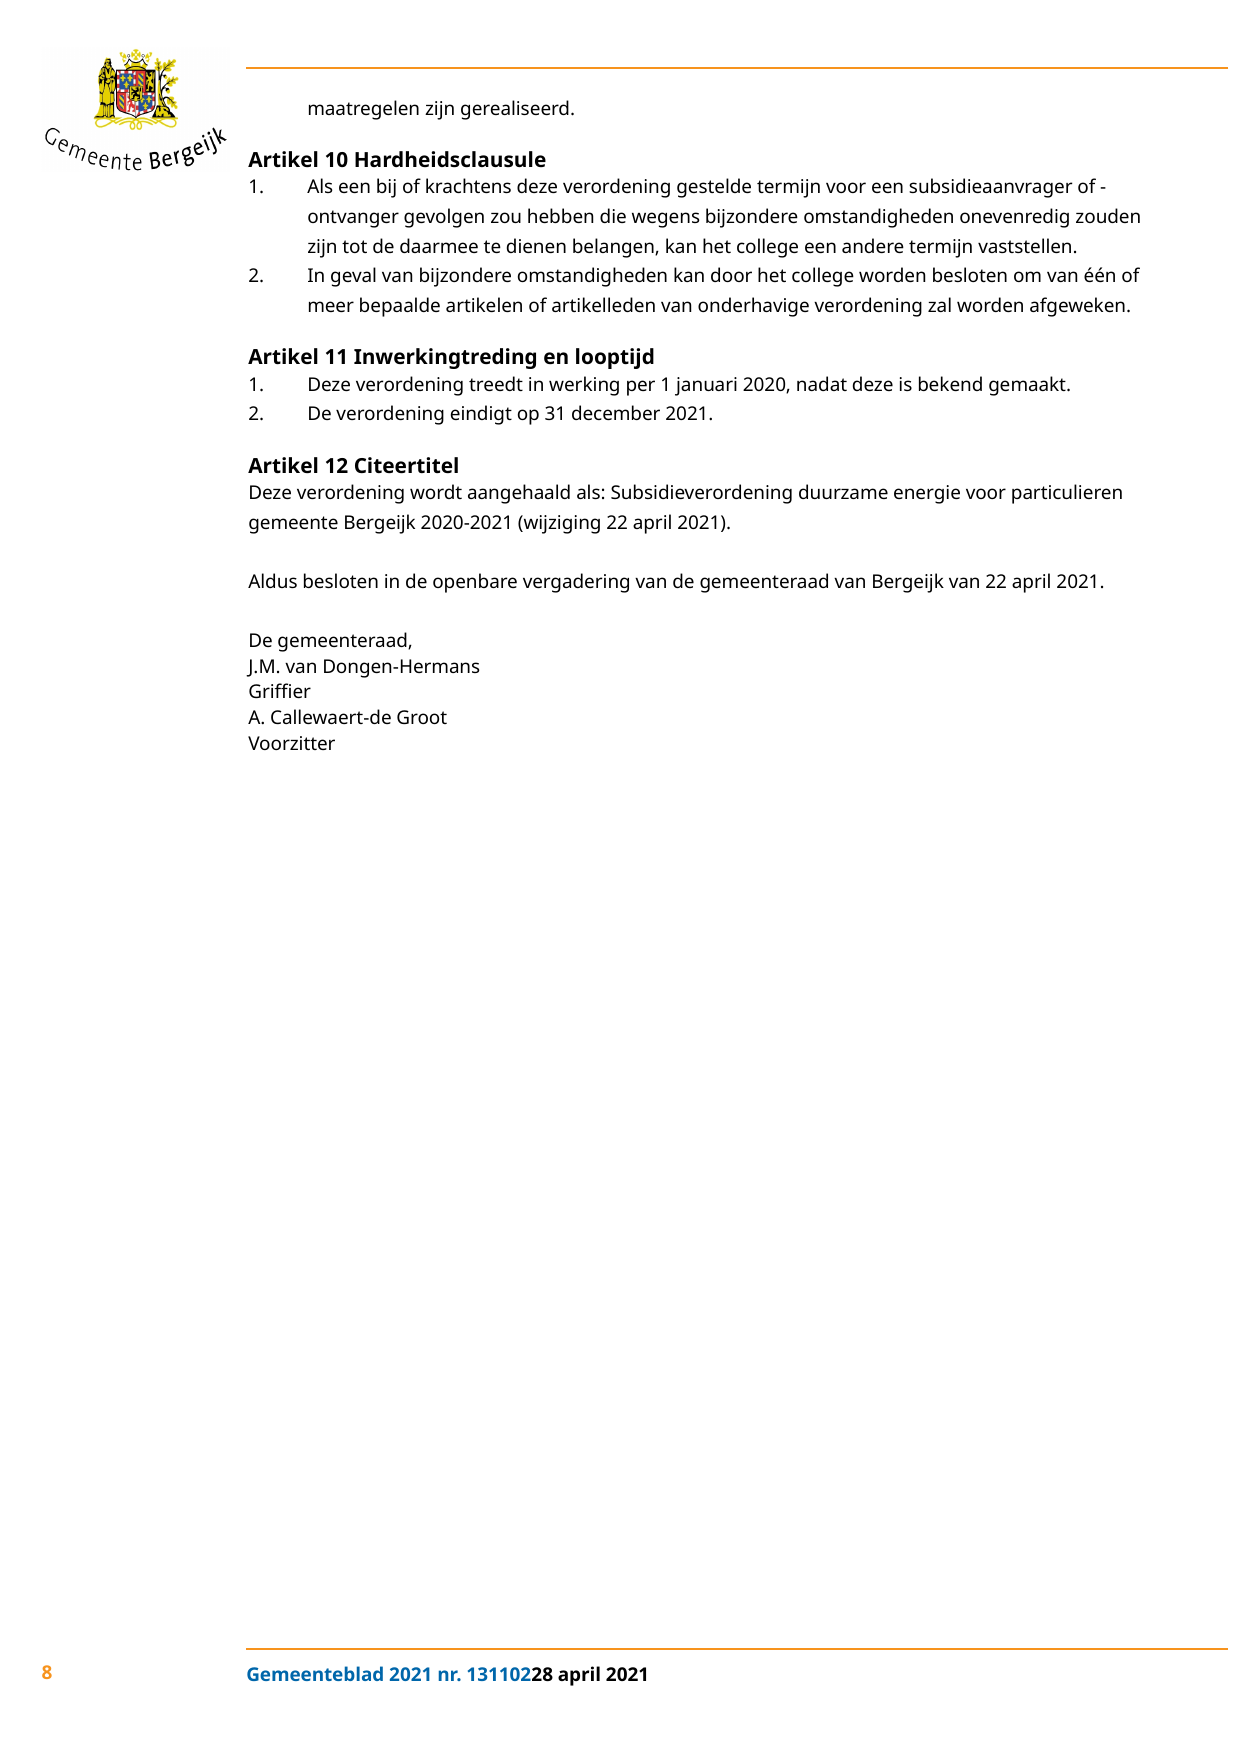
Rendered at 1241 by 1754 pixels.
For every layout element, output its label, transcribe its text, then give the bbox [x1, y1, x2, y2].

text Griffier [248, 679, 1152, 704]
text A. Callewaert-de Groot [248, 704, 1152, 730]
text Artikel 12 Citeertitel [248, 451, 1152, 479]
text De gemeenteraad, [248, 627, 1152, 653]
list Deze verordening treedt in werking per 1 januari 2020, nadat deze is bekend gemaakt. [248, 371, 1152, 397]
text Deze verordening wordt aangehaald als: Subsidieverordening duurzame energie voor particulieren gemeente Bergeijk 2020-2021 (wijziging 22 april 2021). [248, 479, 1152, 534]
text Voorzitter [248, 730, 1152, 756]
list maatregelen zijn gerealiseerd. [248, 95, 1152, 121]
text Artikel 11 Inwerkingtreding en looptijd [248, 342, 1152, 371]
text J.M. van Dongen-Hermans [248, 653, 1152, 679]
text Aldus besloten in de openbare vergadering van de gemeenteraad van Bergeijk van 22 april 2021. [248, 568, 1152, 594]
list Als een bij of krachtens deze verordening gestelde termijn voor een subsidieaanvrager of -ontvanger gevolgen zou hebben die wegens bijzondere omstandigheden onevenredig zouden zijn tot de daarmee te dienen belangen, kan het college een andere termijn vaststellen. [248, 174, 1152, 258]
text Artikel 10 Hardheidsclausule [248, 145, 1152, 174]
list De verordening eindigt op 31 december 2021. [248, 400, 1152, 426]
picture [41, 47, 231, 172]
list In geval van bijzondere omstandigheden kan door het college worden besloten om van één of meer bepaalde artikelen of artikelleden van onderhavige verordening zal worden afgeweken. [248, 262, 1152, 318]
